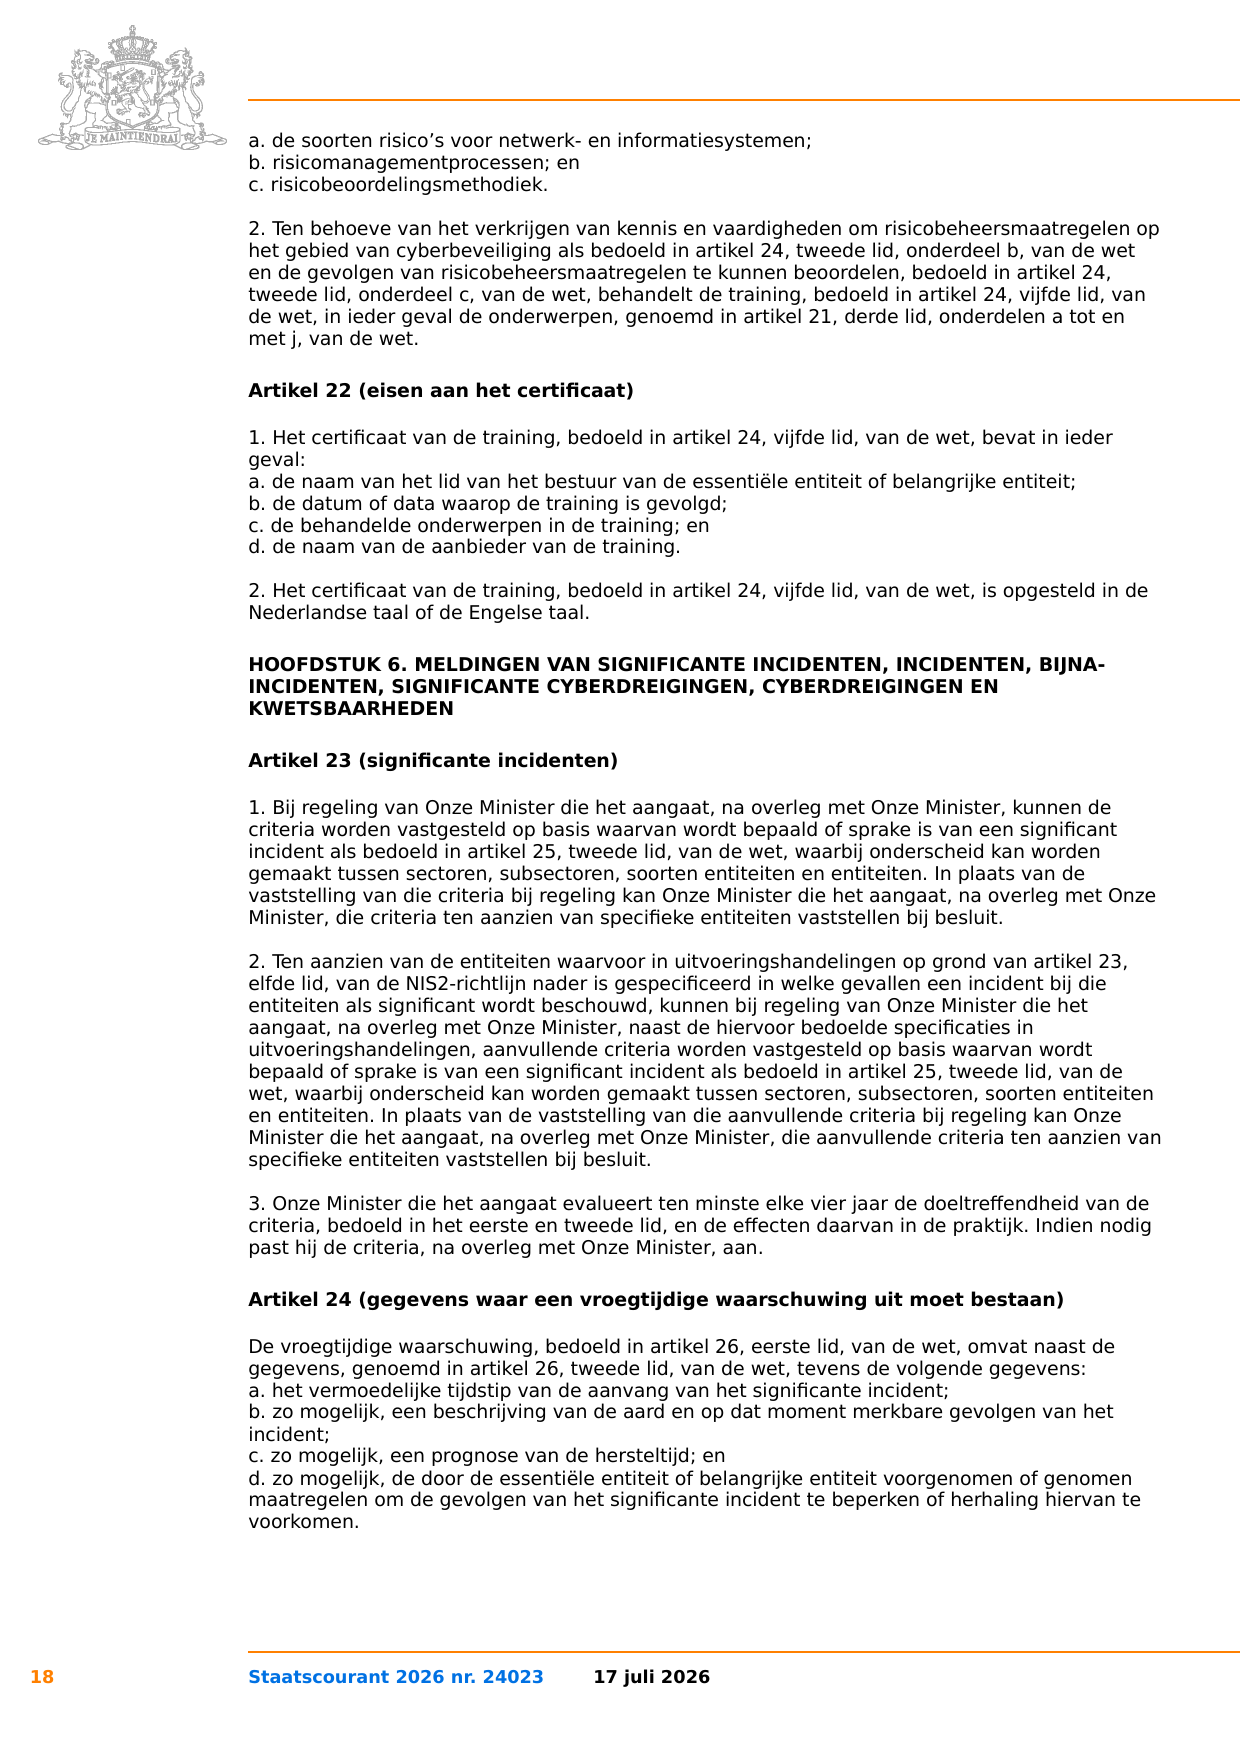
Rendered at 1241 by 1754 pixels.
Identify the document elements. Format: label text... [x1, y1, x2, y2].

text c. de behandelde onderwerpen in de training; en [248, 514, 1163, 536]
text 3. Onze Minister die het aangaat evalueert ten minste elke vier jaar de doeltreffendheid van de criteria, bedoeld in het eerste en tweede lid, en de effecten daarvan in de praktijk. Indien nodig past hij de criteria, na overleg met Onze Minister, aan. [248, 1193, 1163, 1258]
text 2. Ten aanzien van de entiteiten waarvoor in uitvoeringshandelingen op grond van artikel 23, elfde lid, van de NIS2-richtlijn nader is gespecificeerd in welke gevallen een incident bij die entiteiten als significant wordt beschouwd, kunnen bij regeling van Onze Minister die het aangaat, na overleg met Onze Minister, naast de hiervoor bedoelde specificaties in uitvoeringshandelingen, aanvullende criteria worden vastgesteld op basis waarvan wordt bepaald of sprake is van een significant incident als bedoeld in artikel 25, tweede lid, van de wet, waarbij onderscheid kan worden gemaakt tussen sectoren, subsectoren, soorten entiteiten en entiteiten. In plaats van de vaststelling van die aanvullende criteria bij regeling kan Onze Minister die het aangaat, na overleg met Onze Minister, die aanvullende criteria ten aanzien van specifieke entiteiten vaststellen bij besluit. [248, 951, 1163, 1171]
text d. de naam van de aanbieder van de training. [248, 536, 1163, 558]
picture [38, 25, 227, 150]
subtitle HOOFDSTUK 6. MELDINGEN VAN SIGNIFICANTE INCIDENTEN, INCIDENTEN, BIJNA-INCIDENTEN, SIGNIFICANTE CYBERDREIGINGEN, CYBERDREIGINGEN EN KWETSBAARHEDEN [248, 654, 1163, 720]
text a. de naam van het lid van het bestuur van de essentiële entiteit of belangrijke entiteit; [248, 471, 1163, 492]
text 1. Het certificaat van de training, bedoeld in artikel 24, vijfde lid, van de wet, bevat in ieder geval: [248, 427, 1163, 471]
subtitle Artikel 23 (significante incidenten) [248, 750, 1163, 772]
text 2. Ten behoeve van het verkrijgen van kennis en vaardigheden om risicobeheersmaatregelen op het gebied van cyberbeveiliging als bedoeld in artikel 24, tweede lid, onderdeel b, van de wet en de gevolgen van risicobeheersmaatregelen te kunnen beoordelen, bedoeld in artikel 24, tweede lid, onderdeel c, van de wet, behandelt de training, bedoeld in artikel 24, vijfde lid, van de wet, in ieder geval de onderwerpen, genoemd in artikel 21, derde lid, onderdelen a tot en met j, van de wet. [248, 218, 1163, 349]
text 2. Het certificaat van de training, bedoeld in artikel 24, vijfde lid, van de wet, is opgesteld in de Nederlandse taal of de Engelse taal. [248, 580, 1163, 624]
text b. zo mogelijk, een beschrijving van de aard en op dat moment merkbare gevolgen van het incident; [248, 1401, 1163, 1445]
subtitle Artikel 22 (eisen aan het certificaat) [248, 379, 1163, 402]
text De vroegtijdige waarschuwing, bedoeld in artikel 26, eerste lid, van de wet, omvat naast de gegevens, genoemd in artikel 26, tweede lid, van de wet, tevens de volgende gegevens: [248, 1336, 1163, 1379]
text 1. Bij regeling van Onze Minister die het aangaat, na overleg met Onze Minister, kunnen de criteria worden vastgesteld op basis waarvan wordt bepaald of sprake is van een significant incident als bedoeld in artikel 25, tweede lid, van de wet, waarbij onderscheid kan worden gemaakt tussen sectoren, subsectoren, soorten entiteiten en entiteiten. In plaats van de vaststelling van die criteria bij regeling kan Onze Minister die het aangaat, na overleg met Onze Minister, die criteria ten aanzien van specifieke entiteiten vaststellen bij besluit. [248, 797, 1163, 929]
text c. risicobeoordelingsmethodiek. [248, 174, 1163, 196]
subtitle Artikel 24 (gegevens waar een vroegtijdige waarschuwing uit moet bestaan) [248, 1288, 1163, 1311]
text b. risicomanagementprocessen; en [248, 152, 1163, 174]
text a. het vermoedelijke tijdstip van de aanvang van het significante incident; [248, 1379, 1163, 1401]
text d. zo mogelijk, de door de essentiële entiteit of belangrijke entiteit voorgenomen of genomen maatregelen om de gevolgen van het significante incident te beperken of herhaling hiervan te voorkomen. [248, 1467, 1163, 1533]
text c. zo mogelijk, een prognose van de hersteltijd; en [248, 1445, 1163, 1467]
text b. de datum of data waarop de training is gevolgd; [248, 492, 1163, 514]
text a. de soorten risico’s voor netwerk- en informatiesystemen; [248, 130, 1163, 152]
